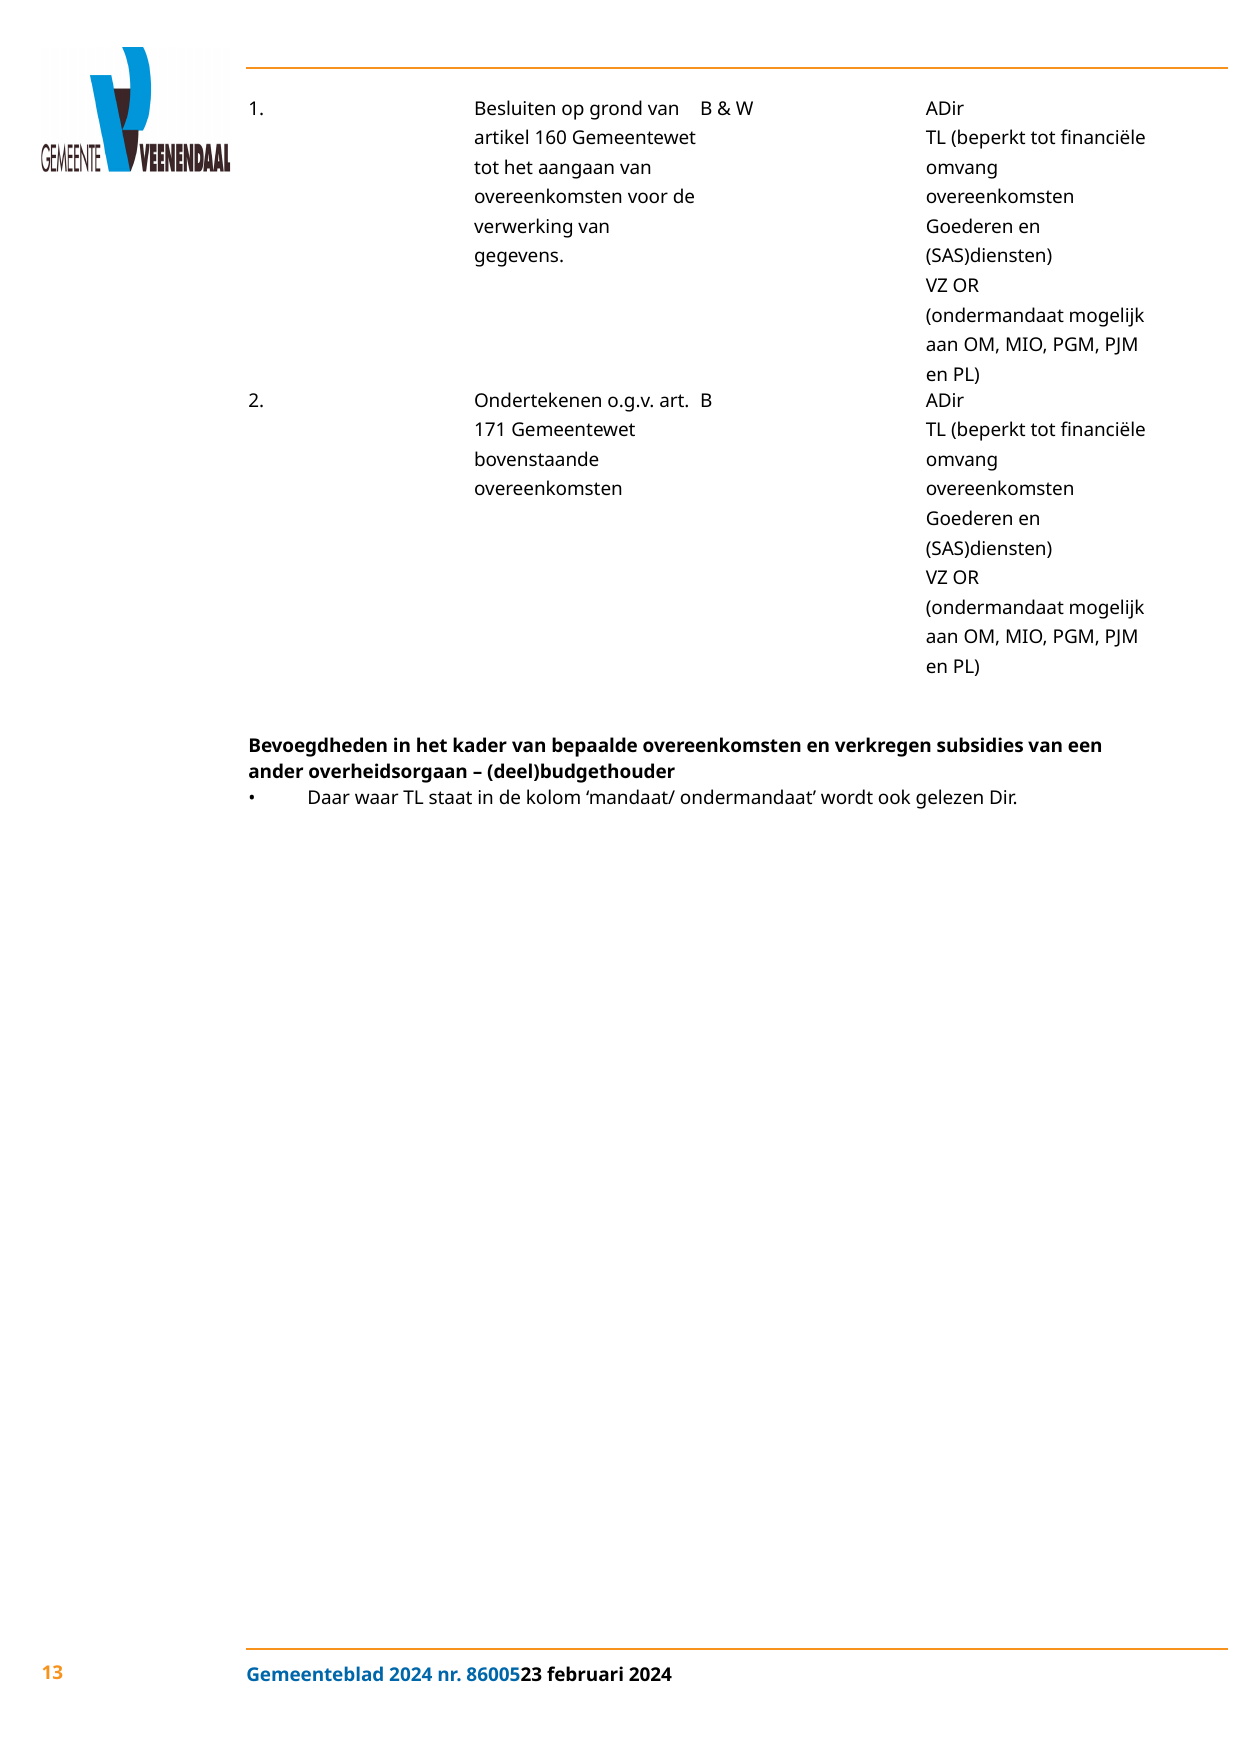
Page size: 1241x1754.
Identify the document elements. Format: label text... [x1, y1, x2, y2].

table_cell Besluiten op grond van artikel 160 Gemeentewet tot het aangaan van overeenkomsten voor de verwerking van gegevens. [474, 95, 700, 387]
text Bevoegdheden in het kader van bepaalde overeenkomsten en verkregen subsidies van een ander overheidsorgaan – (deel)budgethouder [248, 732, 1152, 784]
table_cell [248, 95, 474, 387]
table_cell 2. [248, 387, 474, 679]
picture [41, 47, 130, 172]
list Daar waar TL staat in de kolom ‘mandaat/ ondermandaat’ wordt ook gelezen Dir. [248, 784, 1152, 809]
table_cell B [700, 387, 926, 679]
table_cell B & W [700, 95, 926, 387]
picture [123, 47, 231, 172]
table_cell ADir TL (beperkt tot financiële omvang overeenkomsten Goederen en (SAS)diensten) VZ OR (ondermandaat mogelijk aan OM, MIO, PGM, PJM en PL) [926, 95, 1152, 387]
table_cell Ondertekenen o.g.v. art. 171 Gemeentewet bovenstaande overeenkomsten [474, 387, 700, 679]
table_cell ADir TL (beperkt tot financiële omvang overeenkomsten Goederen en (SAS)diensten) VZ OR (ondermandaat mogelijk aan OM, MIO, PGM, PJM en PL) [926, 387, 1152, 679]
